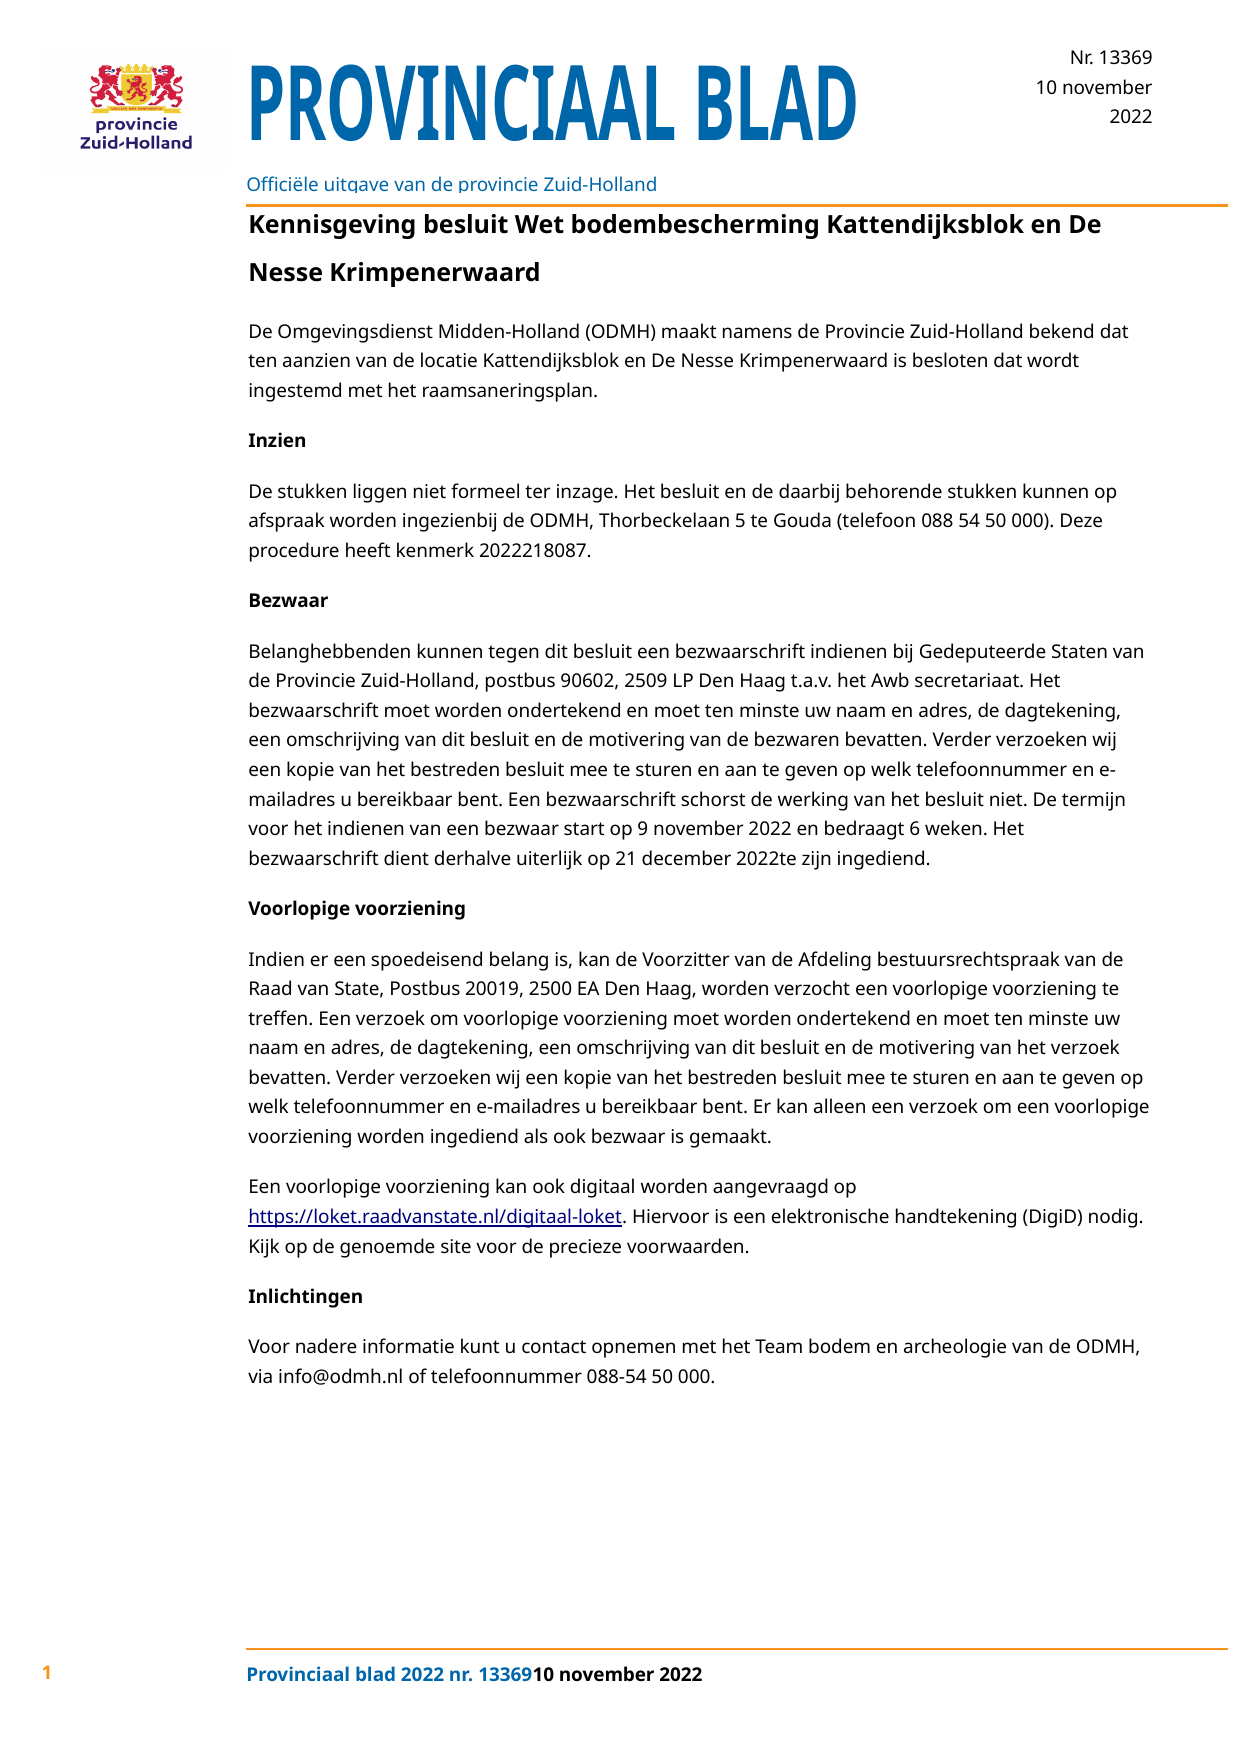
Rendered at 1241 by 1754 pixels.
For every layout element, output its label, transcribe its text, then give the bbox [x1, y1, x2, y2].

text Een voorlopige voorziening kan ook digitaal worden aangevraagd op https://loket.raadvanstate.nl/digitaal-loket. Hiervoor is een elektronische handtekening (DigiD) nodig. Kijk op de genoemde site voor de precieze voorwaarden. [248, 1174, 1152, 1259]
text Belanghebbenden kunnen tegen dit besluit een bezwaarschrift indienen bij Gedeputeerde Staten van de Provincie Zuid-Holland, postbus 90602, 2509 LP Den Haag t.a.v. het Awb secretariaat. Het bezwaarschrift moet worden ondertekend en moet ten minste uw naam en adres, de dagtekening, een omschrijving van dit besluit en de motivering van de bezwaren bevatten. Verder verzoeken wij een kopie van het bestreden besluit mee te sturen en aan te geven op welk telefoonnummer en e-mailadres u bereikbaar bent. Een bezwaarschrift schorst de werking van het besluit niet. De termijn voor het indienen van een bezwaar start op 9 november 2022 en bedraagt 6 weken. Het bezwaarschrift dient derhalve uiterlijk op 21 december 2022te zijn ingediend. [248, 638, 1152, 871]
text Kennisgeving besluit Wet bodembescherming Kattendijksblok en De Nesse Krimpenerwaard [248, 207, 1152, 288]
text Inlichtingen [248, 1283, 1152, 1309]
text De stukken liggen niet formeel ter inzage. Het besluit en de daarbij behorende stukken kunnen op afspraak worden ingezienbij de ODMH, Thorbeckelaan 5 te Gouda (telefoon 088 54 50 000). Deze procedure heeft kenmerk 2022218087. [248, 478, 1152, 563]
text De Omgevingsdienst Midden-Holland (ODMH) maakt namens de Provincie Zuid-Holland bekend dat ten aanzien van de locatie Kattendijksblok en De Nesse Krimpenerwaard is besloten dat wordt ingestemd met het raamsaneringsplan. [248, 318, 1152, 403]
picture [41, 47, 231, 172]
text Voorlopige voorziening [248, 895, 1152, 921]
text Inzien [248, 427, 1152, 453]
text Bezwaar [248, 587, 1152, 613]
text Voor nadere informatie kunt u contact opnemen met het Team bodem en archeologie van de ODMH, via info@odmh.nl of telefoonnummer 088-54 50 000. [248, 1334, 1152, 1389]
text Indien er een spoedeisend belang is, kan de Voorzitter van de Afdeling bestuursrechtspraak van de Raad van State, Postbus 20019, 2500 EA Den Haag, worden verzocht een voorlopige voorziening te treffen. Een verzoek om voorlopige voorziening moet worden ondertekend en moet ten minste uw naam en adres, de dagtekening, een omschrijving van dit besluit en de motivering van het verzoek bevatten. Verder verzoeken wij een kopie van het bestreden besluit mee te sturen en aan te geven op welk telefoonnummer en e-mailadres u bereikbaar bent. Er kan alleen een verzoek om een voorlopige voorziening worden ingediend als ook bezwaar is gemaakt. [248, 946, 1152, 1149]
